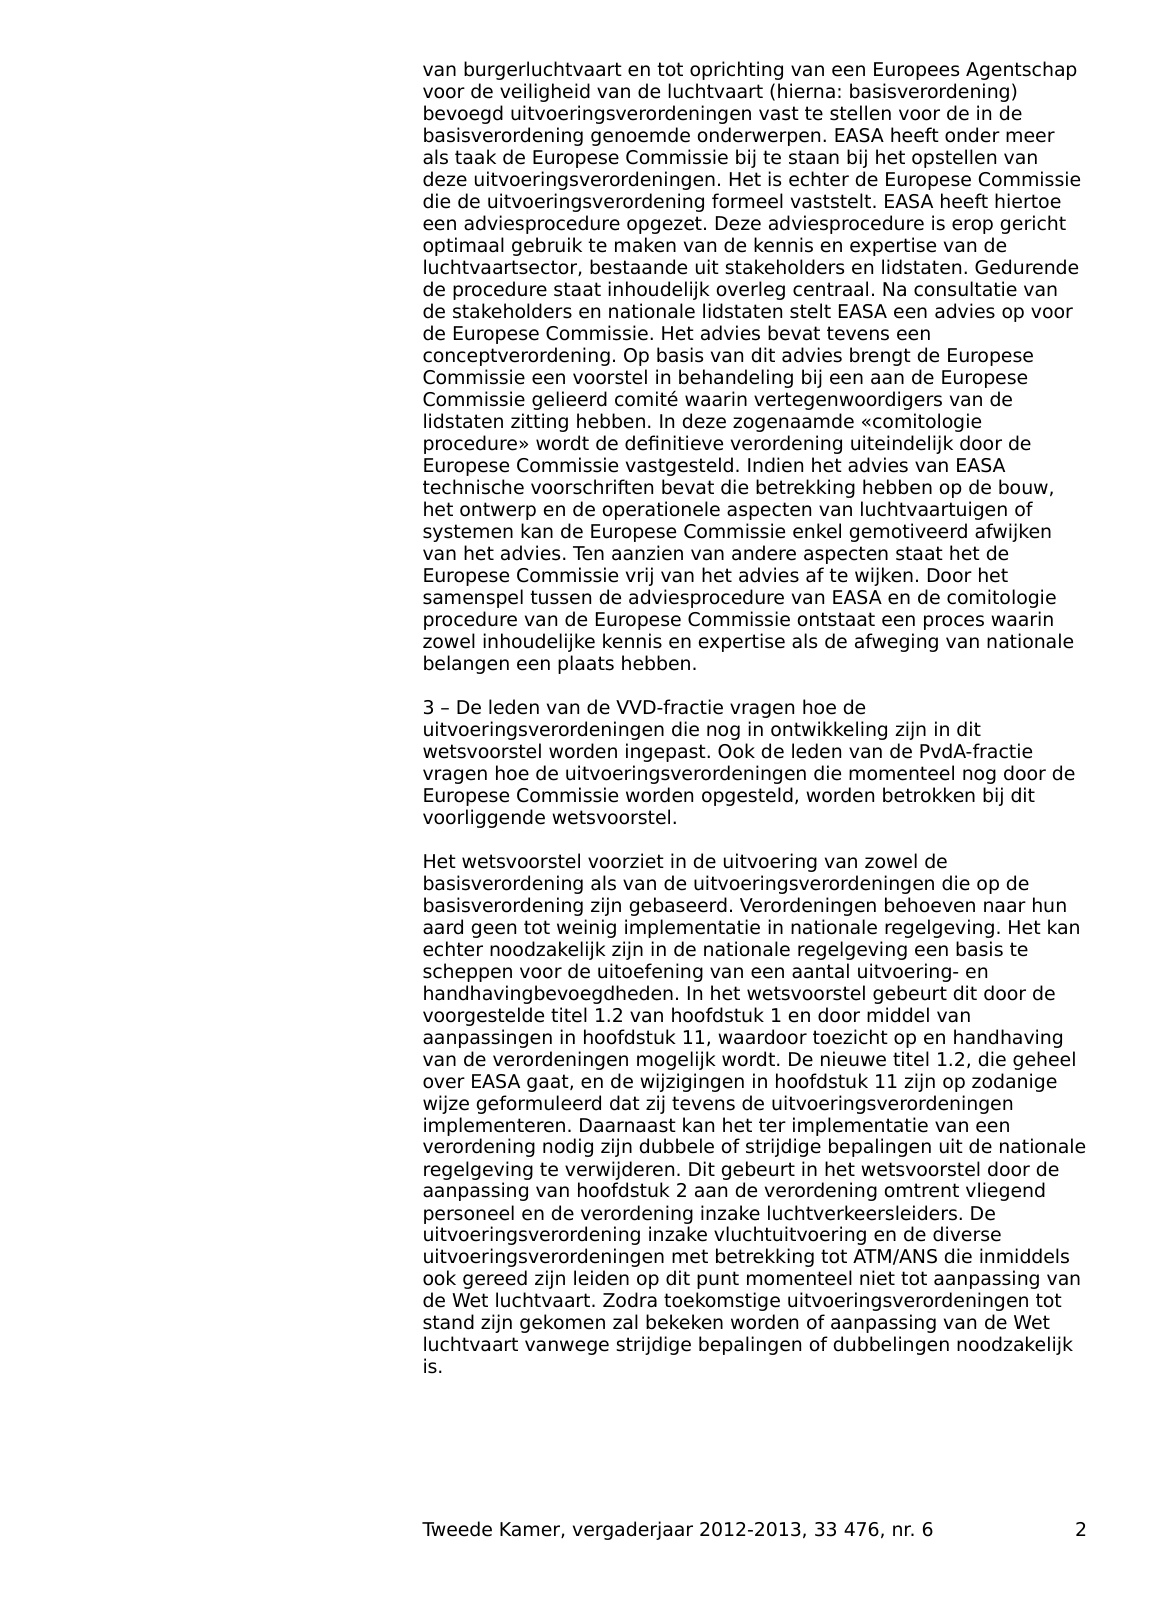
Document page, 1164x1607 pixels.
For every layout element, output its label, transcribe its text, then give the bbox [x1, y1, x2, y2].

text 3 – De leden van de VVD-fractie vragen hoe de uitvoeringsverordeningen die nog in ontwikkeling zijn in dit wetsvoorstel worden ingepast. Ook de leden van de PvdA-fractie vragen hoe de uitvoeringsverordeningen die momenteel nog door de Europese Commissie worden opgesteld, worden betrokken bij dit voorliggende wetsvoorstel. [422, 697, 1087, 828]
text Het wetsvoorstel voorziet in de uitvoering van zowel de basisverordening als van de uitvoeringsverordeningen die op de basisverordening zijn gebaseerd. Verordeningen behoeven naar hun aard geen tot weinig implementatie in nationale regelgeving. Het kan echter noodzakelijk zijn in de nationale regelgeving een basis te scheppen voor de uitoefening van een aantal uitvoering- en handhavingbevoegdheden. In het wetsvoorstel gebeurt dit door de voorgestelde titel 1.2 van hoofdstuk 1 en door middel van aanpassingen in hoofdstuk 11, waardoor toezicht op en handhaving van de verordeningen mogelijk wordt. De nieuwe titel 1.2, die geheel over EASA gaat, en de wijzigingen in hoofdstuk 11 zijn op zodanige wijze geformuleerd dat zij tevens de uitvoeringsverordeningen implementeren. Daarnaast kan het ter implementatie van een verordening nodig zijn dubbele of strijdige bepalingen uit de nationale regelgeving te verwijderen. Dit gebeurt in het wetsvoorstel door de aanpassing van hoofdstuk 2 aan de verordening omtrent vliegend personeel en de verordening inzake luchtverkeersleiders. De uitvoeringsverordening inzake vluchtuitvoering en de diverse uitvoeringsverordeningen met betrekking tot ATM/ANS die inmiddels ook gereed zijn leiden op dit punt momenteel niet tot aanpassing van de Wet luchtvaart. Zodra toekomstige uitvoeringsverordeningen tot stand zijn gekomen zal bekeken worden of aanpassing van de Wet luchtvaart vanwege strijdige bepalingen of dubbelingen noodzakelijk is. [422, 851, 1087, 1378]
text van burgerluchtvaart en tot oprichting van een Europees Agentschap voor de veiligheid van de luchtvaart (hierna: basisverordening) bevoegd uitvoeringsverordeningen vast te stellen voor de in de basisverordening genoemde onderwerpen. EASA heeft onder meer als taak de Europese Commissie bij te staan bij het opstellen van deze uitvoeringsverordeningen. Het is echter de Europese Commissie die de uitvoeringsverordening formeel vaststelt. EASA heeft hiertoe een adviesprocedure opgezet. Deze adviesprocedure is erop gericht optimaal gebruik te maken van de kennis en expertise van de luchtvaartsector, bestaande uit stakeholders en lidstaten. Gedurende de procedure staat inhoudelijk overleg centraal. Na consultatie van de stakeholders en nationale lidstaten stelt EASA een advies op voor de Europese Commissie. Het advies bevat tevens een conceptverordening. Op basis van dit advies brengt de Europese Commissie een voorstel in behandeling bij een aan de Europese Commissie gelieerd comité waarin vertegenwoordigers van de lidstaten zitting hebben. In deze zogenaamde «comitologie procedure» wordt de definitieve verordening uiteindelijk door de Europese Commissie vastgesteld. Indien het advies van EASA technische voorschriften bevat die betrekking hebben op de bouw, het ontwerp en de operationele aspecten van luchtvaartuigen of systemen kan de Europese Commissie enkel gemotiveerd afwijken van het advies. Ten aanzien van andere aspecten staat het de Europese Commissie vrij van het advies af te wijken. Door het samenspel tussen de adviesprocedure van EASA en de comitologie procedure van de Europese Commissie ontstaat een proces waarin zowel inhoudelijke kennis en expertise als de afweging van nationale belangen een plaats hebben. [422, 59, 1087, 674]
